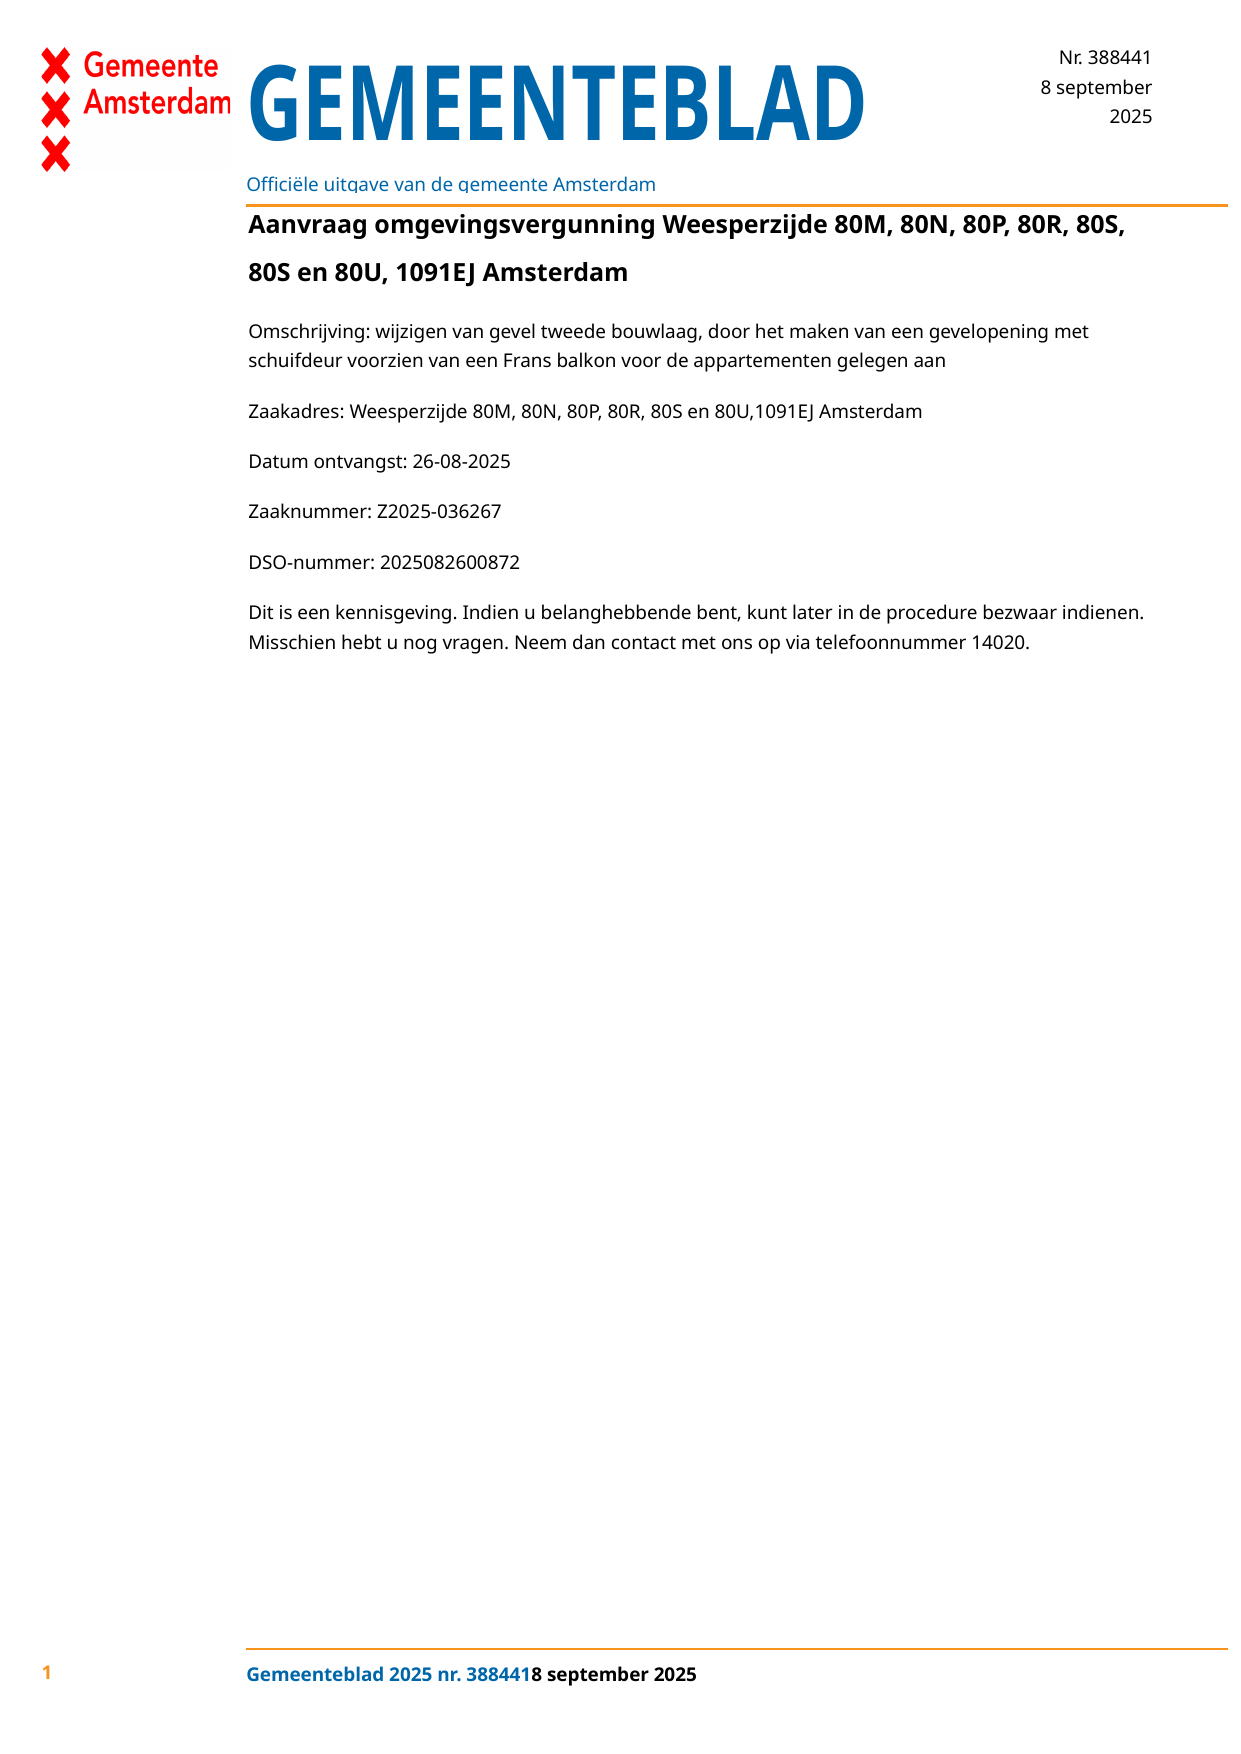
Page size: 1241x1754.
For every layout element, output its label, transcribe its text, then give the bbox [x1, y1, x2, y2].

text Zaakadres: Weesperzijde 80M, 80N, 80P, 80R, 80S en 80U,1091EJ Amsterdam [248, 398, 1152, 424]
text Aanvraag omgevingsvergunning Weesperzijde 80M, 80N, 80P, 80R, 80S, 80S en 80U, 1091EJ Amsterdam [248, 207, 1152, 288]
text Zaaknummer: Z2025-036267 [248, 499, 1152, 524]
picture [41, 47, 231, 172]
text Dit is een kennisgeving. Indien u belanghebbende bent, kunt later in de procedure bezwaar indienen. Misschien hebt u nog vragen. Neem dan contact met ons op via telefoonnummer 14020. [248, 599, 1152, 655]
text Datum ontvangst: 26-08-2025 [248, 448, 1152, 474]
text DSO-nummer: 2025082600872 [248, 549, 1152, 575]
text Omschrijving: wijzigen van gevel tweede bouwlaag, door het maken van een gevelopening met schuifdeur voorzien van een Frans balkon voor de appartementen gelegen aan [248, 318, 1152, 373]
